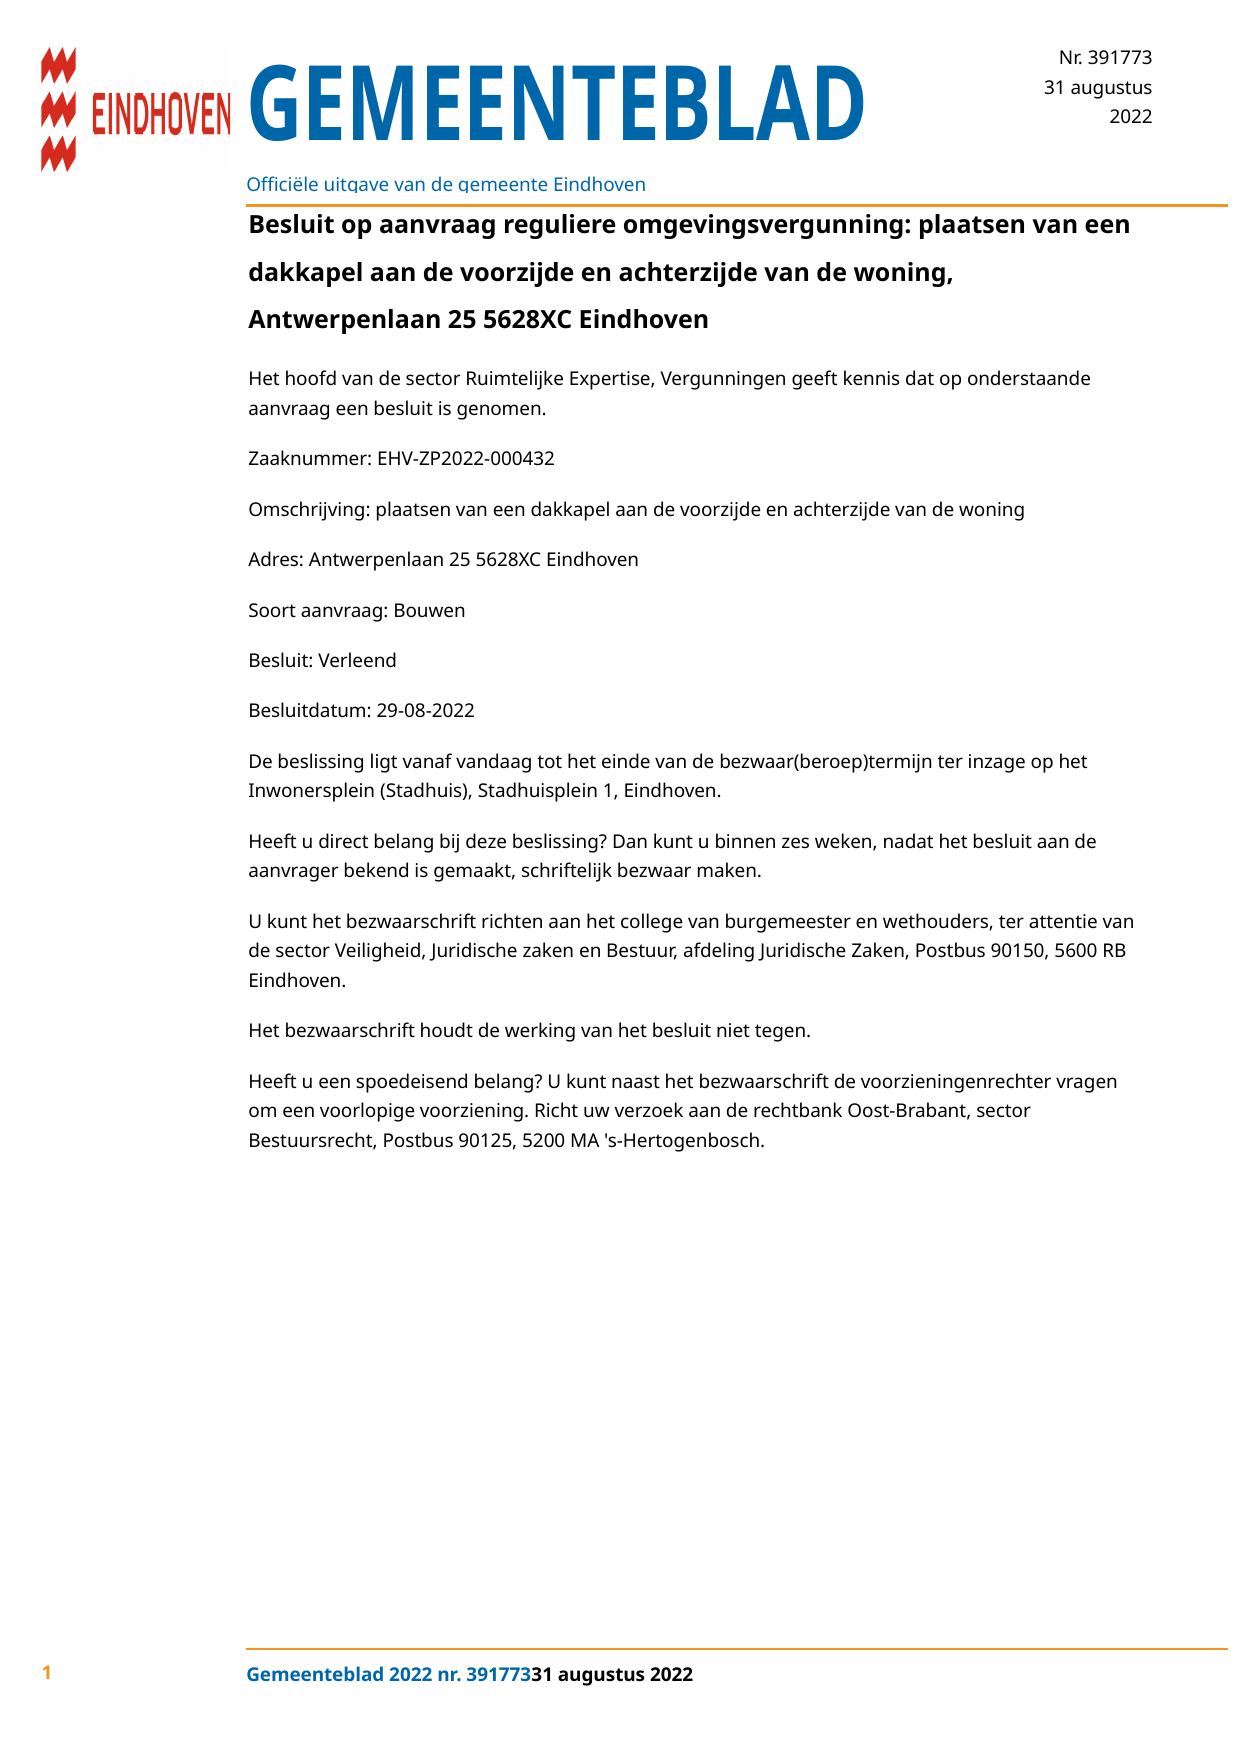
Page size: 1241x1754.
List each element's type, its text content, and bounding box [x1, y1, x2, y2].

text Besluit op aanvraag reguliere omgevingsvergunning: plaatsen van een dakkapel aan de voorzijde en achterzijde van de woning, Antwerpenlaan 25 5628XC Eindhoven [248, 207, 1152, 336]
text Het bezwaarschrift houdt de werking van het besluit niet tegen. [248, 1018, 1152, 1043]
text Omschrijving: plaatsen van een dakkapel aan de voorzijde en achterzijde van de woning [248, 496, 1152, 522]
text Soort aanvraag: Bouwen [248, 597, 1152, 622]
text Besluitdatum: 29-08-2022 [248, 698, 1152, 723]
text Heeft u direct belang bij deze beslissing? Dan kunt u binnen zes weken, nadat het besluit aan de aanvrager bekend is gemaakt, schriftelijk bezwaar maken. [248, 828, 1152, 883]
text Heeft u een spoedeisend belang? U kunt naast het bezwaarschrift de voorzieningenrechter vragen om een voorlopige voorziening. Richt uw verzoek aan de rechtbank Oost-Brabant, sector Bestuursrecht, Postbus 90125, 5200 MA 's-Hertogenbosch. [248, 1068, 1152, 1153]
text Het hoofd van de sector Ruimtelijke Expertise, Vergunningen geeft kennis dat op onderstaande aanvraag een besluit is genomen. [248, 366, 1152, 421]
text Adres: Antwerpenlaan 25 5628XC Eindhoven [248, 546, 1152, 572]
text U kunt het bezwaarschrift richten aan het college van burgemeester en wethouders, ter attentie van de sector Veiligheid, Juridische zaken en Bestuur, afdeling Juridische Zaken, Postbus 90150, 5600 RB Eindhoven. [248, 908, 1152, 993]
text Besluit: Verleend [248, 647, 1152, 673]
text Zaaknummer: EHV-ZP2022-000432 [248, 446, 1152, 471]
text De beslissing ligt vanaf vandaag tot het einde van de bezwaar(beroep)termijn ter inzage op het Inwonersplein (Stadhuis), Stadhuisplein 1, Eindhoven. [248, 748, 1152, 803]
picture [41, 47, 231, 172]
